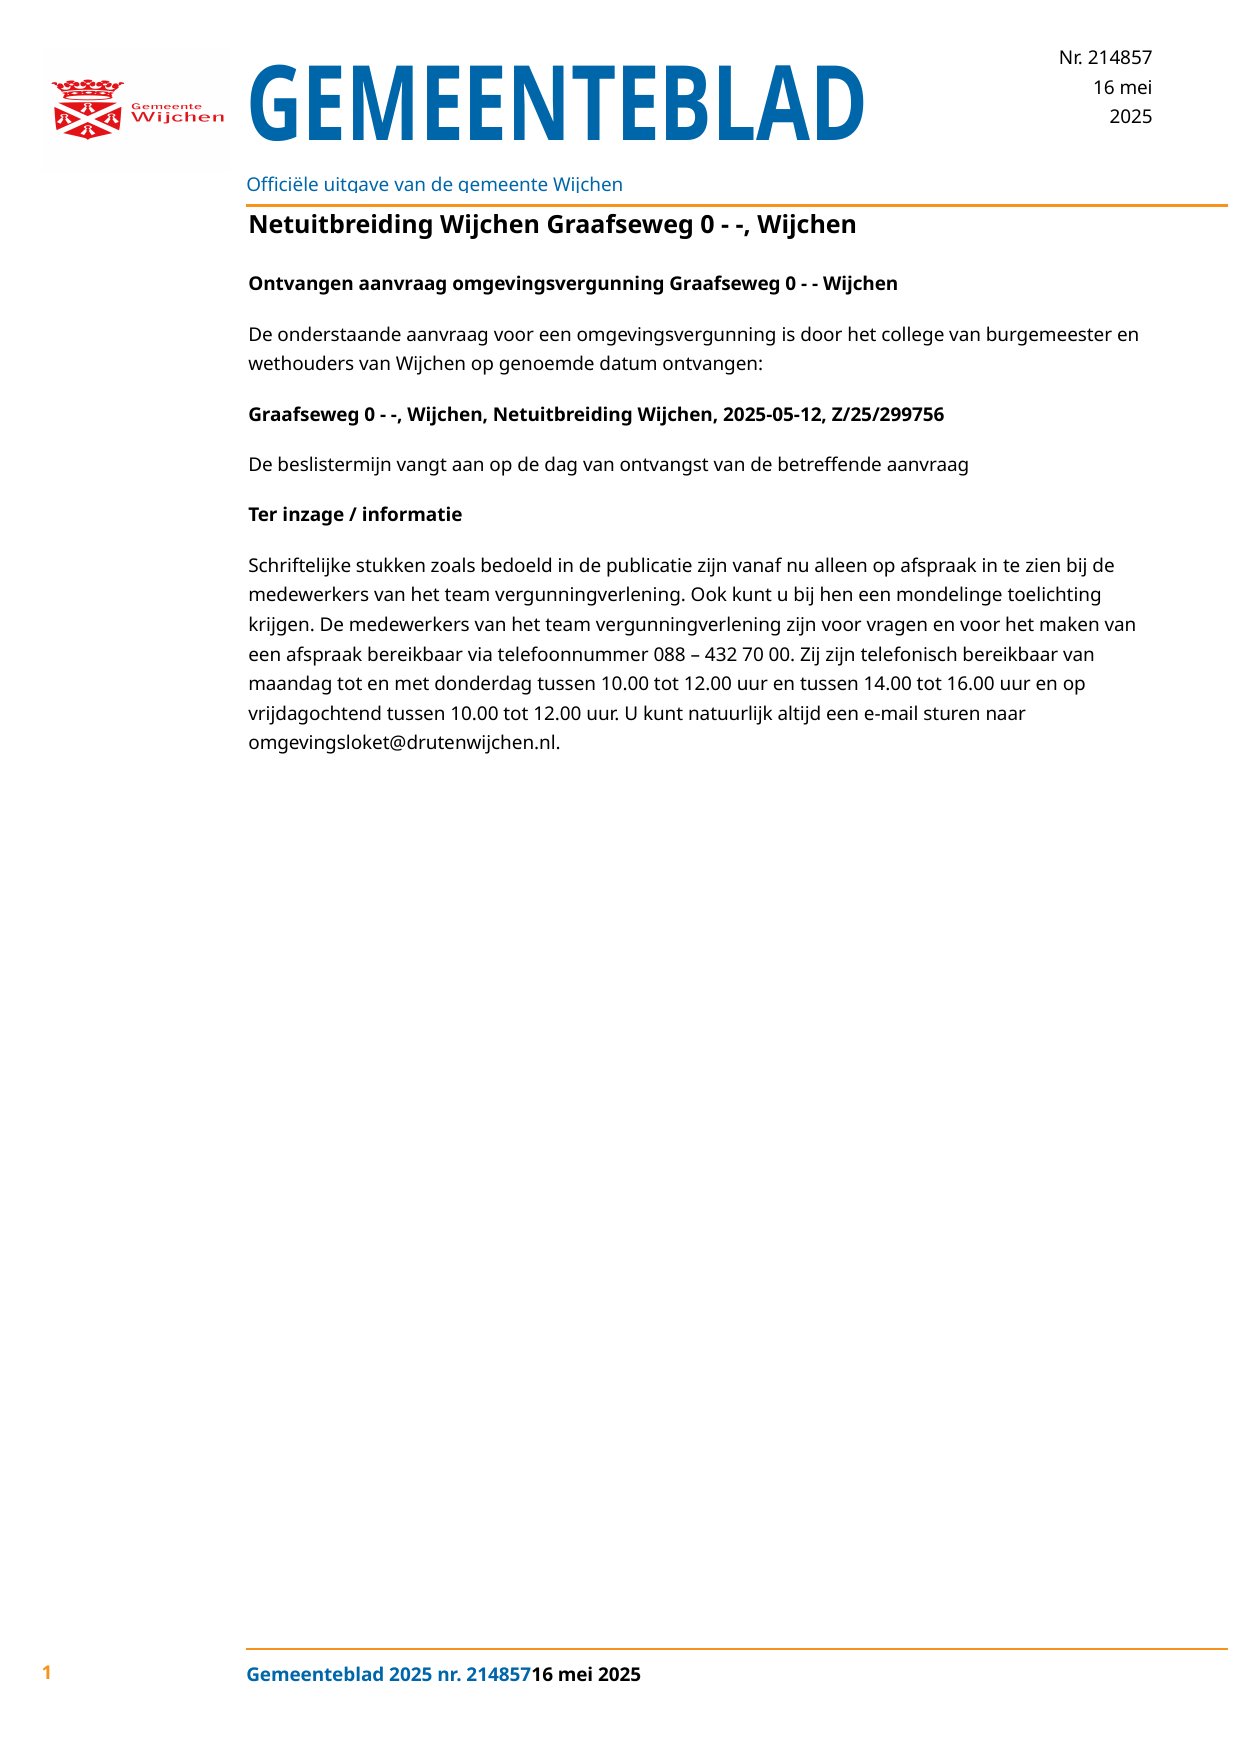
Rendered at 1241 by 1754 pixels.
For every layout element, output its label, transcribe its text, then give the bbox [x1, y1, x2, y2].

text Ontvangen aanvraag omgevingsvergunning Graafseweg 0 - - Wijchen [248, 270, 1152, 296]
text De beslistermijn vangt aan op de dag van ontvangst van de betreffende aanvraag [248, 451, 1152, 477]
text Schriftelijke stukken zoals bedoeld in de publicatie zijn vanaf nu alleen op afspraak in te zien bij de medewerkers van het team vergunningverlening. Ook kunt u bij hen een mondelinge toelichting krijgen. De medewerkers van het team vergunningverlening zijn voor vragen en voor het maken van een afspraak bereikbaar via telefoonnummer 088 – 432 70 00. Zij zijn telefonisch bereikbaar van maandag tot en met donderdag tussen 10.00 tot 12.00 uur en tussen 14.00 tot 16.00 uur en op vrijdagochtend tussen 10.00 tot 12.00 uur. U kunt natuurlijk altijd een e-mail sturen naar omgevingsloket@drutenwijchen.nl. [248, 552, 1152, 755]
text Ter inzage / informatie [248, 502, 1152, 527]
text De onderstaande aanvraag voor een omgevingsvergunning is door het college van burgemeester en wethouders van Wijchen op genoemde datum ontvangen: [248, 321, 1152, 376]
text Graafseweg 0 - -, Wijchen, Netuitbreiding Wijchen, 2025-05-12, Z/25/299756 [248, 401, 1152, 426]
picture [41, 47, 231, 172]
text Netuitbreiding Wijchen Graafseweg 0 - -, Wijchen [248, 207, 1152, 241]
